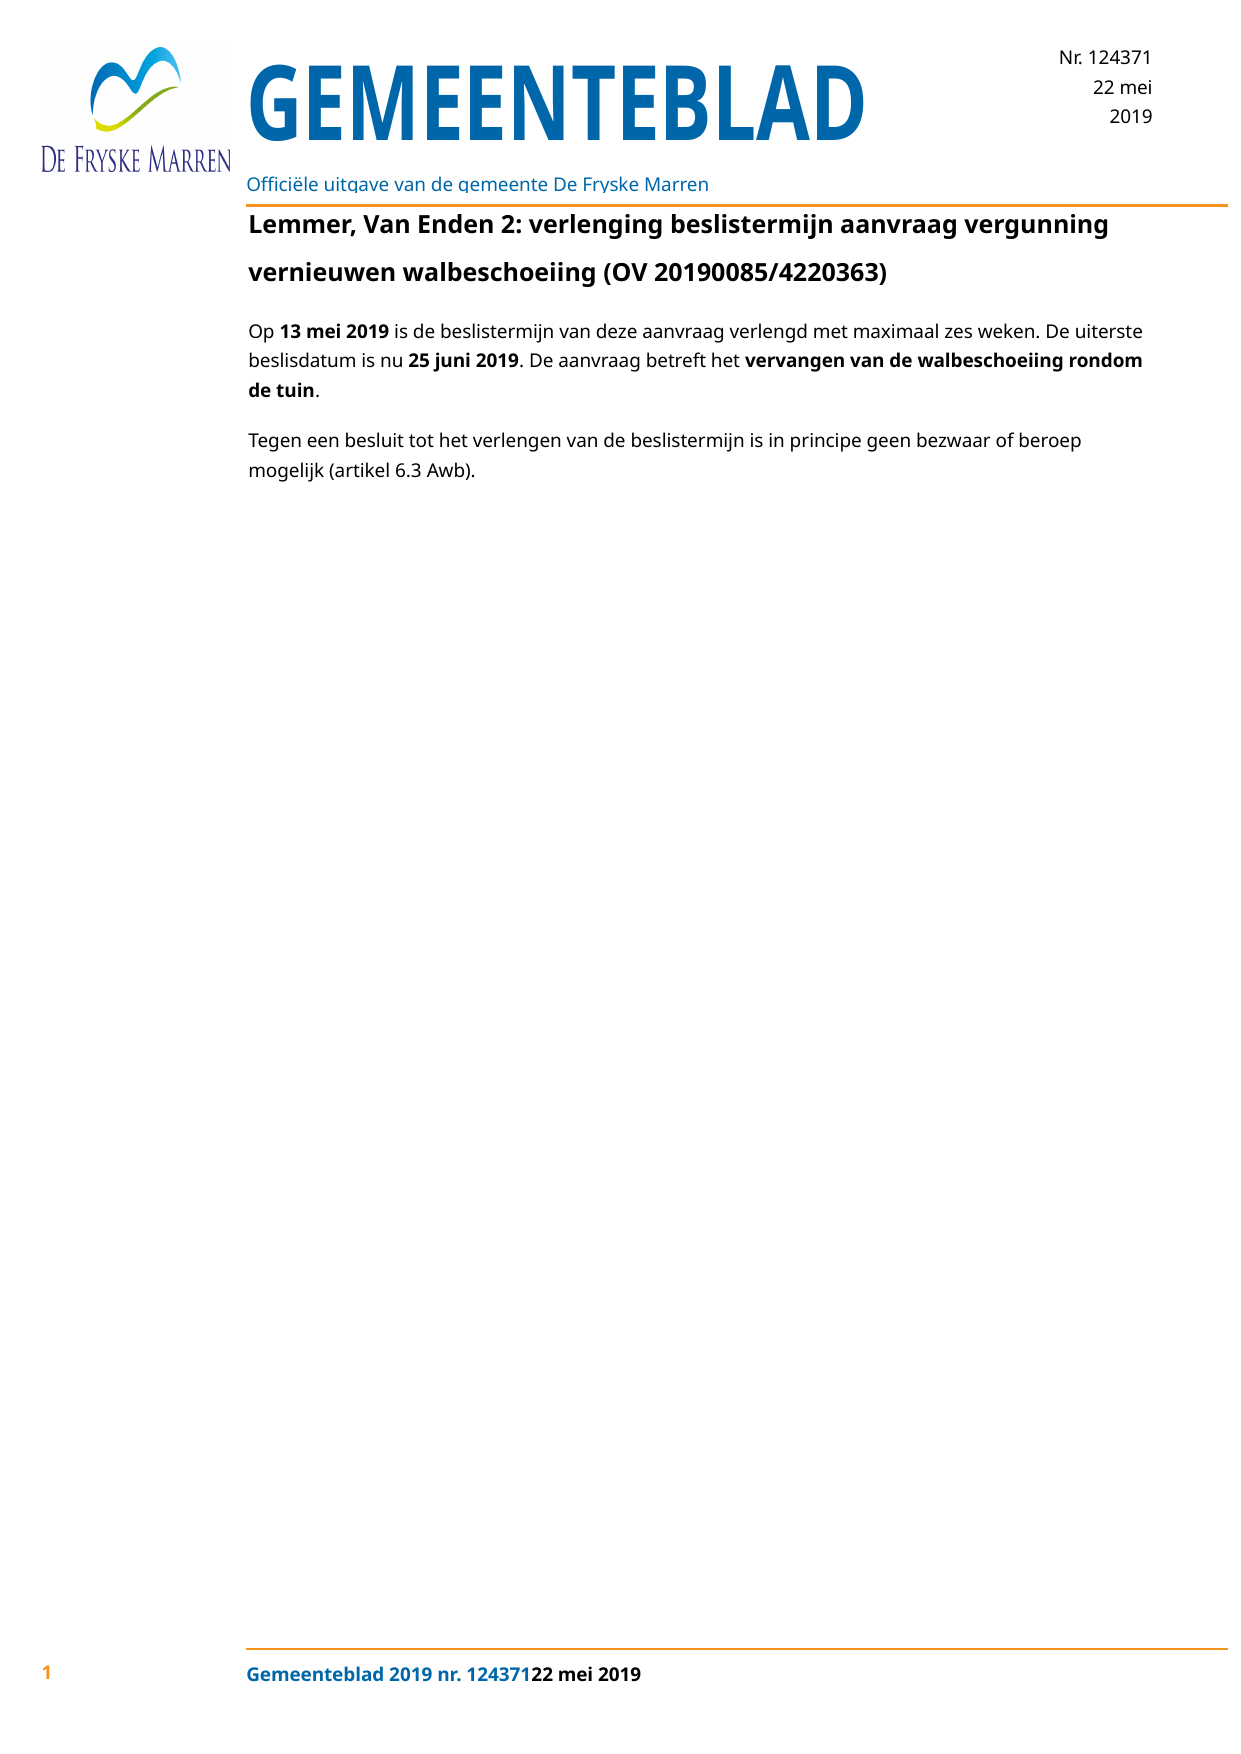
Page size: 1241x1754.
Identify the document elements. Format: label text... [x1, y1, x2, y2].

text Tegen een besluit tot het verlengen van de beslistermijn is in principe geen bezwaar of beroep mogelijk (artikel 6.3 Awb). [248, 427, 1152, 483]
text Lemmer, Van Enden 2: verlenging beslistermijn aanvraag vergunning vernieuwen walbeschoeiing (OV 20190085/4220363) [248, 207, 1152, 288]
text Op 13 mei 2019 is de beslistermijn van deze aanvraag verlengd met maximaal zes weken. De uiterste beslisdatum is nu 25 juni 2019. De aanvraag betreft het vervangen van de walbeschoeiing rondom de tuin. [248, 318, 1152, 403]
picture [41, 47, 231, 172]
